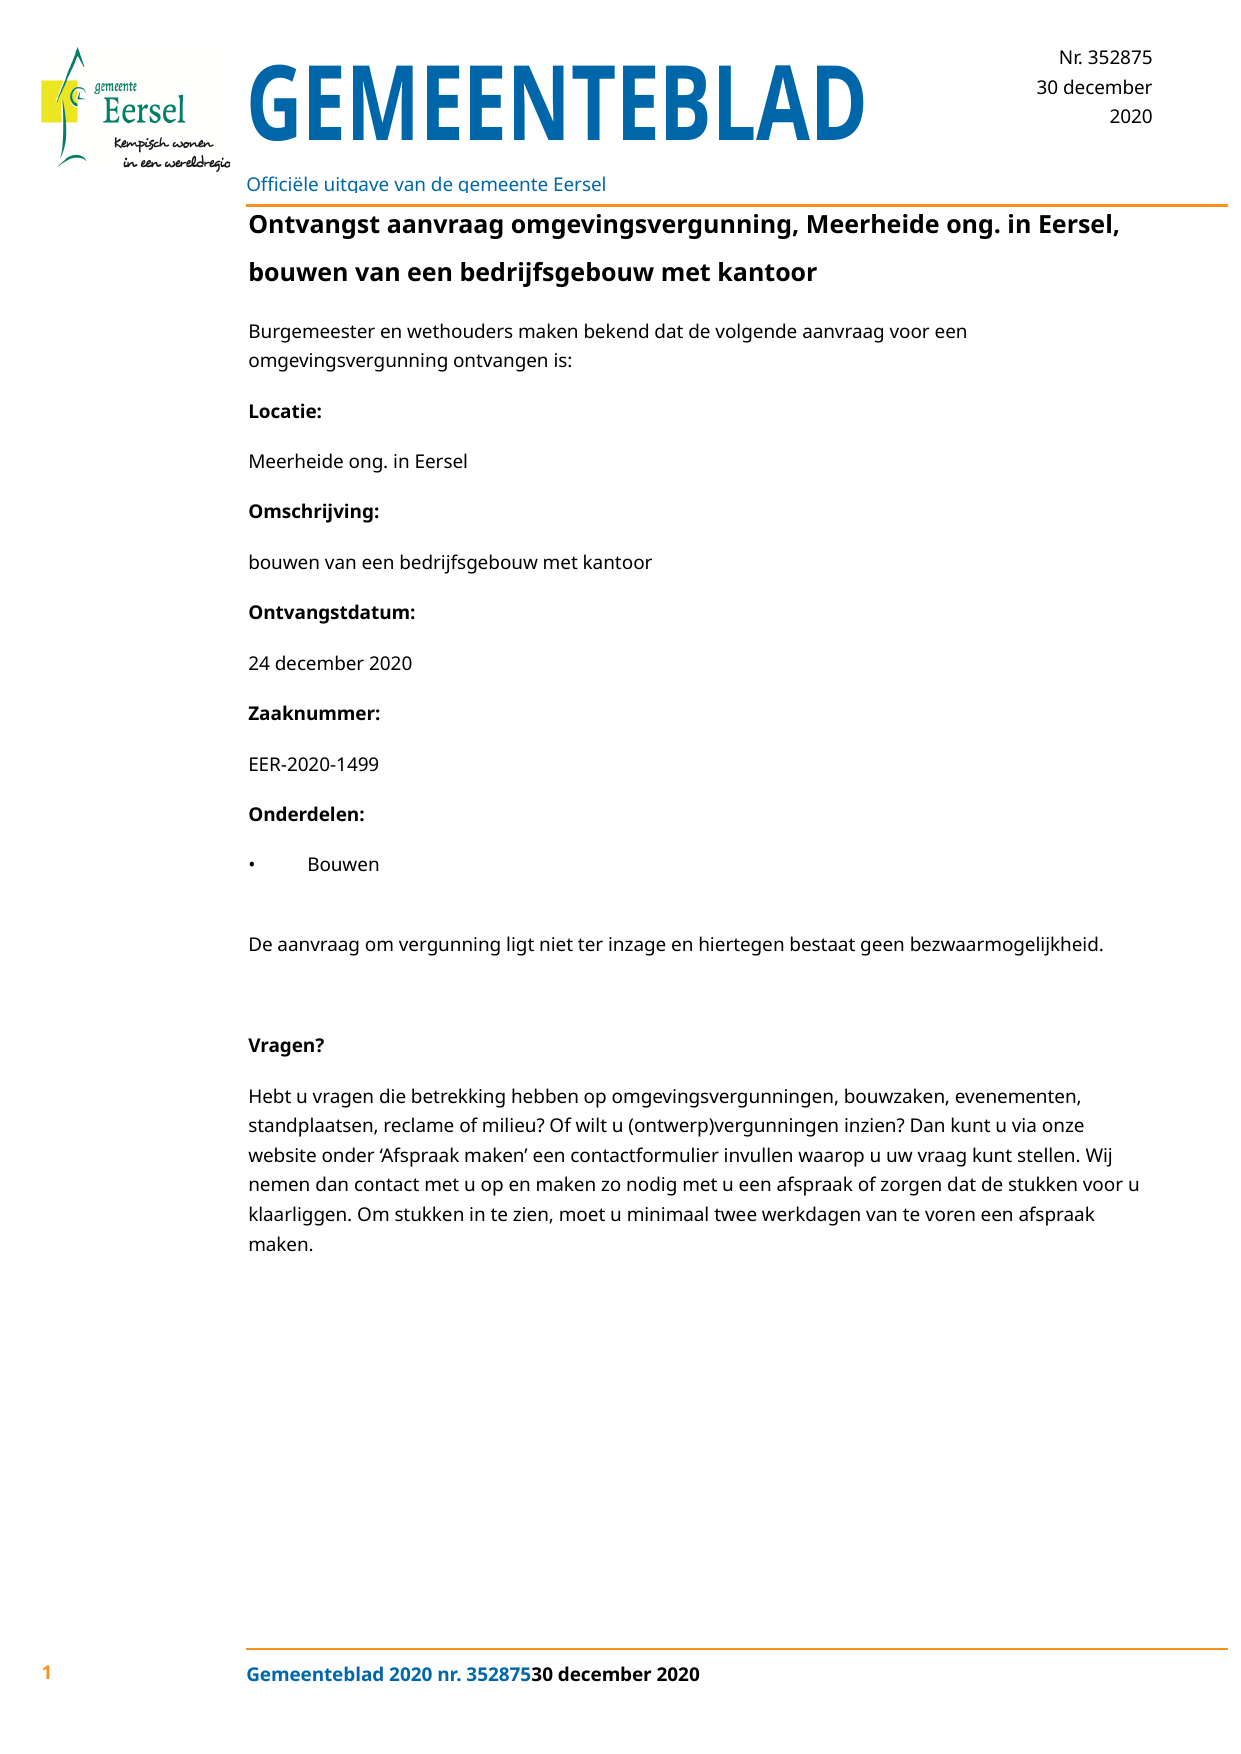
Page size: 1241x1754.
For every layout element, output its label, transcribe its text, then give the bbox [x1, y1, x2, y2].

text Hebt u vragen die betrekking hebben op omgevingsvergunningen, bouwzaken, evenementen, standplaatsen, reclame of milieu? Of wilt u (ontwerp)vergunningen inzien? Dan kunt u via onze website onder ‘Afspraak maken’ een contactformulier invullen waarop u uw vraag kunt stellen. Wij nemen dan contact met u op en maken zo nodig met u een afspraak of zorgen dat de stukken voor u klaarliggen. Om stukken in te zien, moet u minimaal twee werkdagen van te voren een afspraak maken. [248, 1083, 1152, 1257]
text bouwen van een bedrijfsgebouw met kantoor [248, 549, 1152, 575]
text EER-2020-1499 [248, 751, 1152, 777]
text Burgemeester en wethouders maken bekend dat de volgende aanvraag voor een omgevingsvergunning ontvangen is: [248, 318, 1152, 373]
text De aanvraag om vergunning ligt niet ter inzage en hiertegen bestaat geen bezwaarmogelijkheid. [248, 932, 1152, 957]
text 24 december 2020 [248, 650, 1152, 676]
list Bouwen [248, 852, 1152, 877]
text Vragen? [248, 1032, 1152, 1058]
text Zaaknummer: [248, 700, 1152, 726]
text Ontvangst aanvraag omgevingsvergunning, Meerheide ong. in Eersel, bouwen van een bedrijfsgebouw met kantoor [248, 207, 1152, 288]
text Locatie: [248, 398, 1152, 424]
text Omschrijving: [248, 499, 1152, 524]
text Meerheide ong. in Eersel [248, 448, 1152, 474]
picture [41, 47, 231, 172]
text Onderdelen: [248, 801, 1152, 827]
text Ontvangstdatum: [248, 599, 1152, 625]
